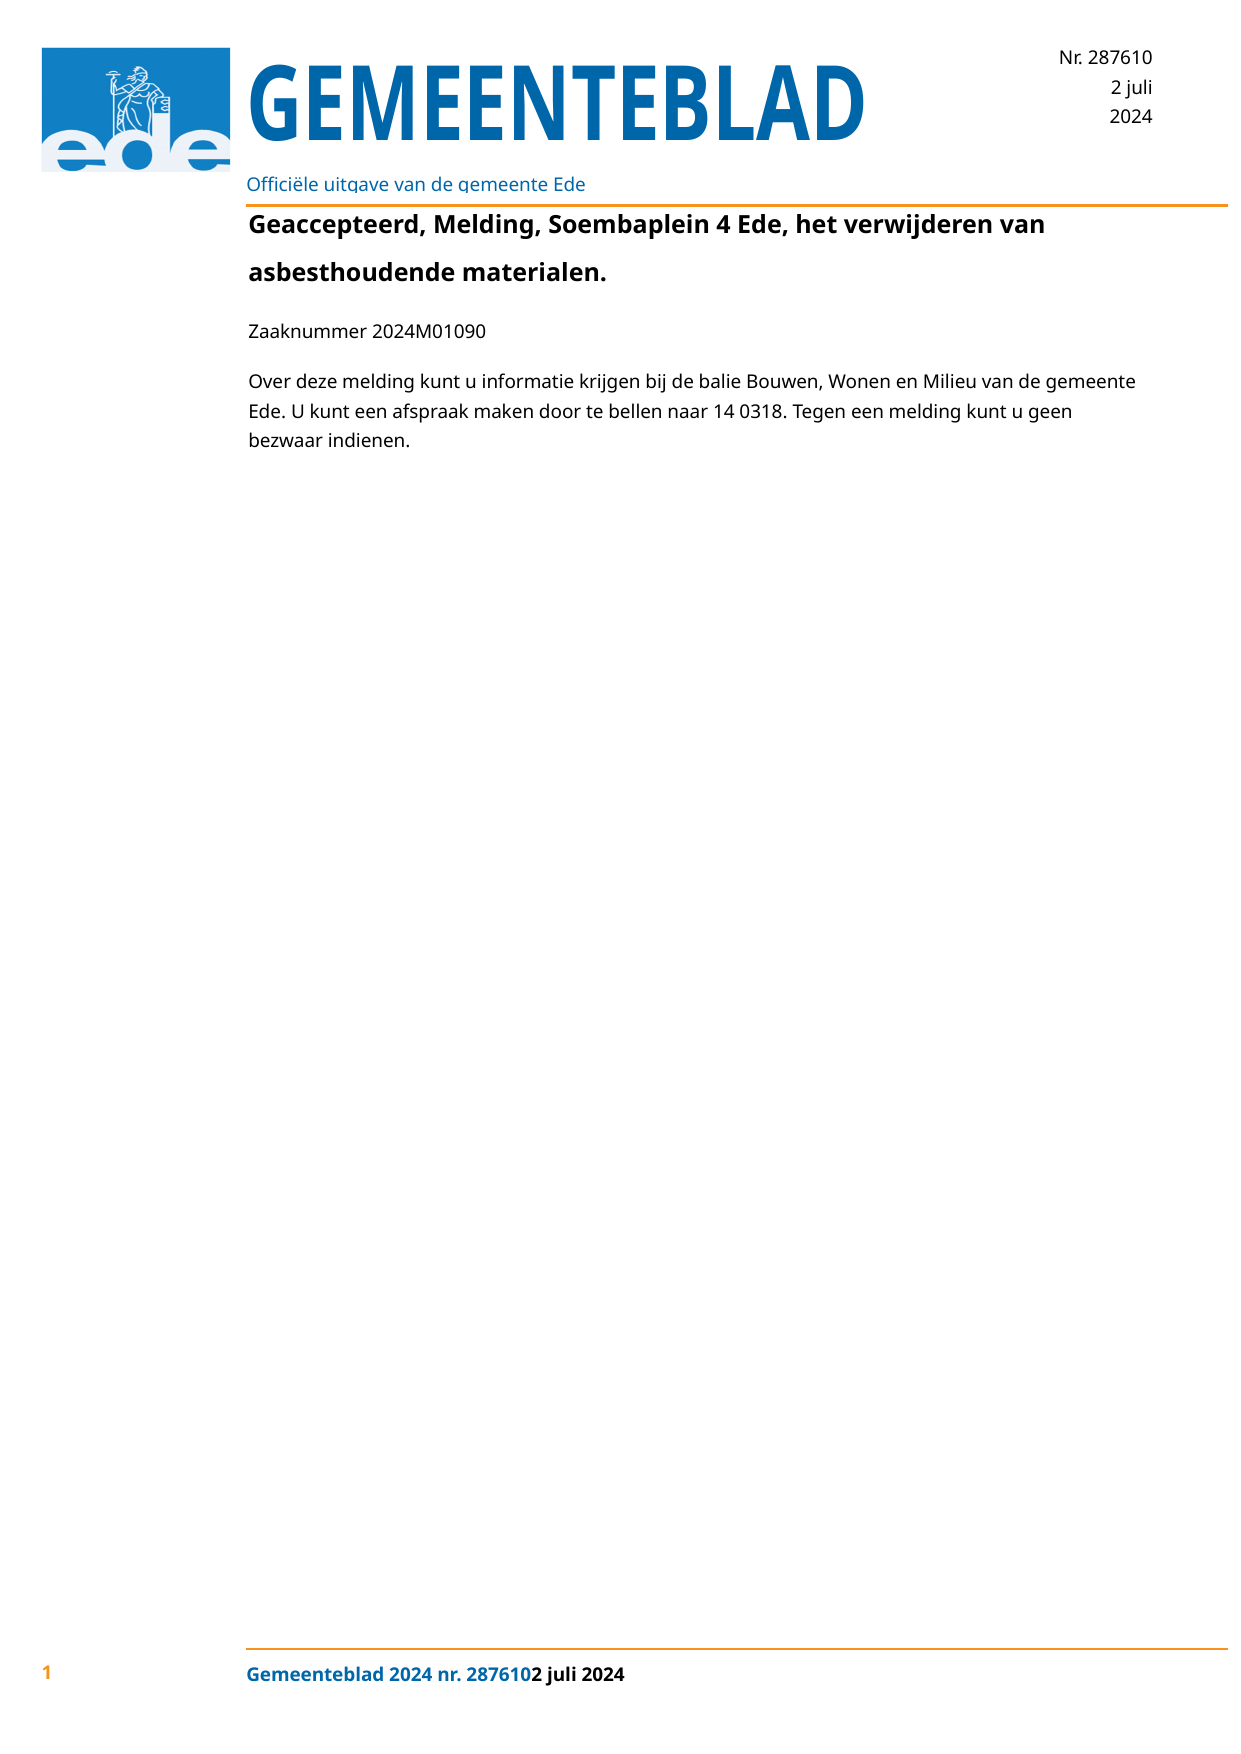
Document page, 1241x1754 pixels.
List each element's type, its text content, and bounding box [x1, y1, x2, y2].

text Geaccepteerd, Melding, Soembaplein 4 Ede, het verwijderen van asbesthoudende materialen. [248, 207, 1152, 288]
text Zaaknummer 2024M01090 [248, 318, 1152, 344]
picture [41, 47, 231, 172]
text Over deze melding kunt u informatie krijgen bij de balie Bouwen, Wonen en Milieu van de gemeente Ede. U kunt een afspraak maken door te bellen naar 14 0318. Tegen een melding kunt u geen bezwaar indienen. [248, 368, 1152, 453]
